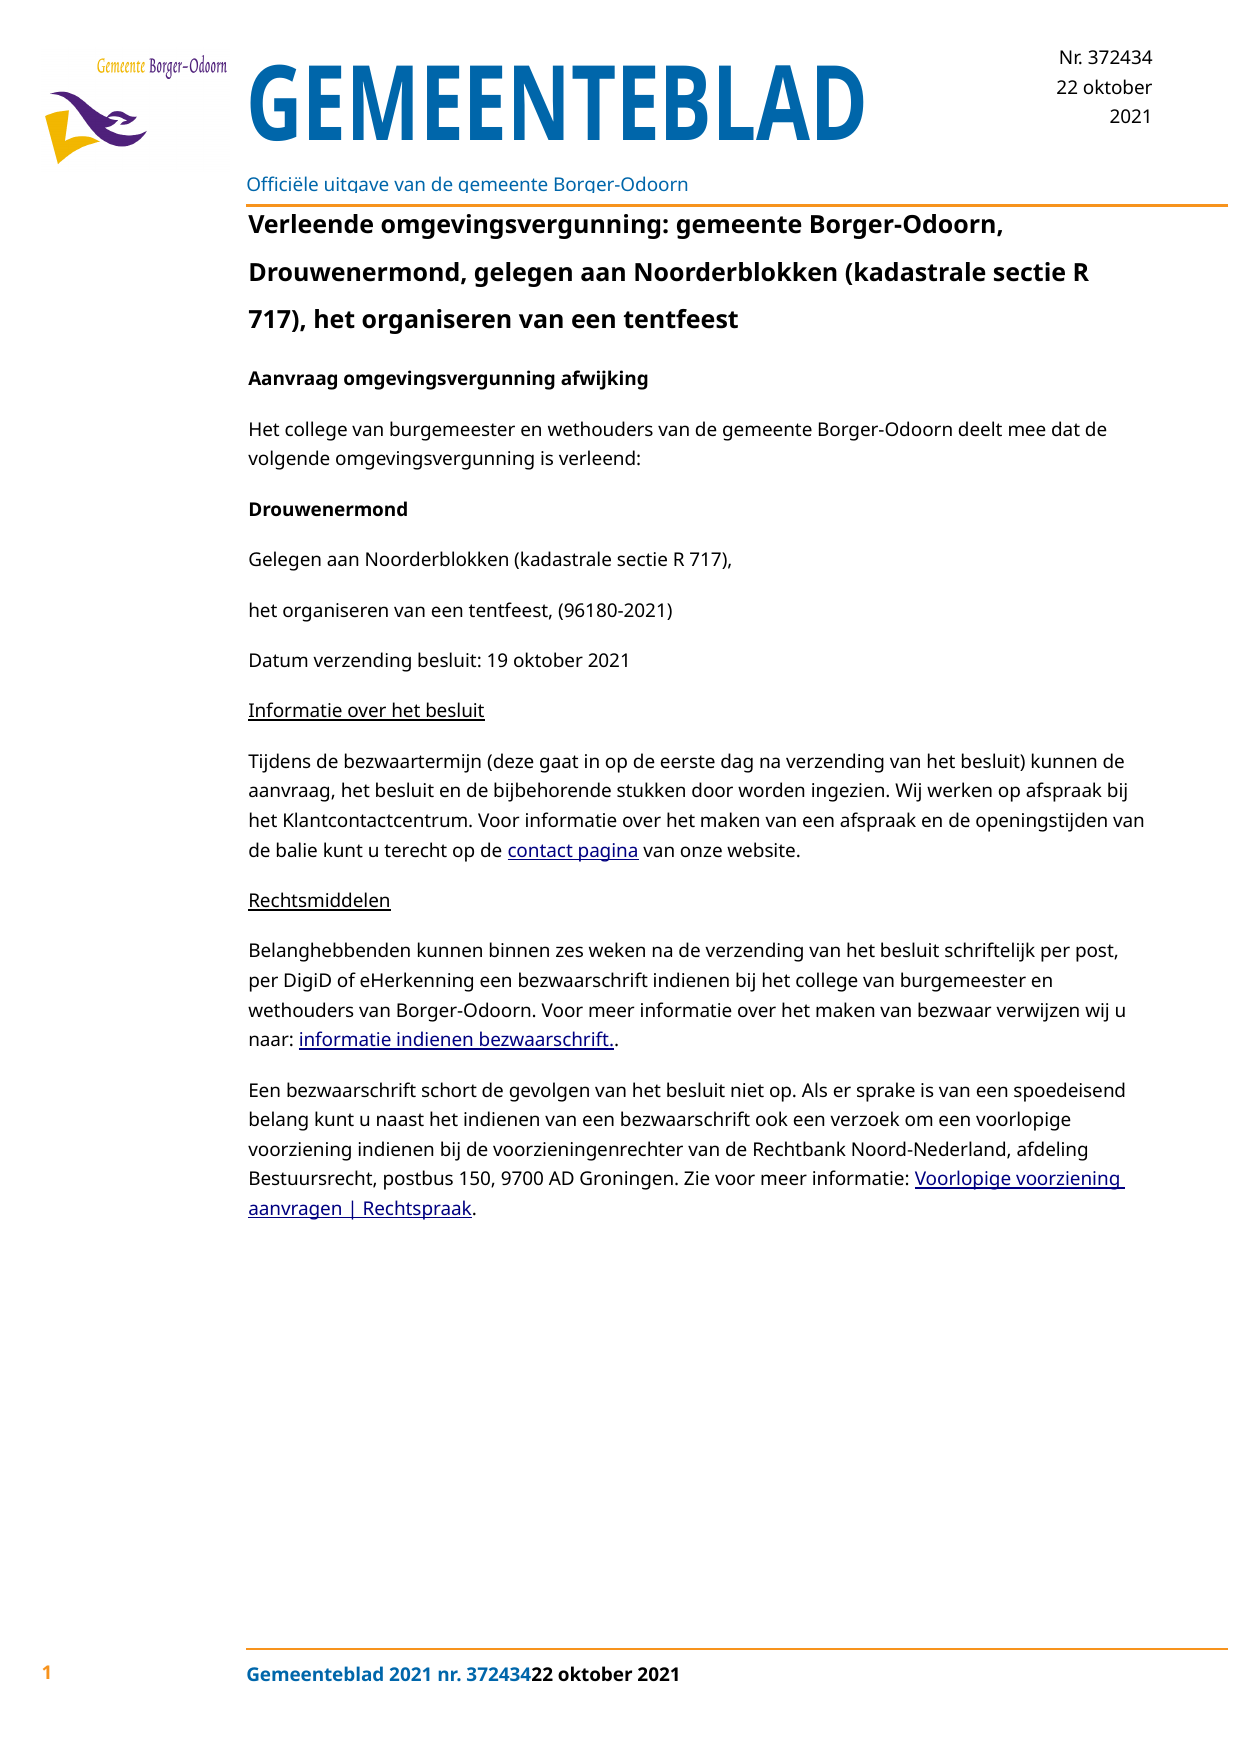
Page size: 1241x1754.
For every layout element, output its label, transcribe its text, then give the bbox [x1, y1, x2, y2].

text Het college van burgemeester en wethouders van de gemeente Borger-Odoorn deelt mee dat de volgende omgevingsvergunning is verleend: [248, 416, 1152, 471]
text Aanvraag omgevingsvergunning afwijking [248, 366, 1152, 391]
picture [41, 47, 231, 172]
text Belanghebbenden kunnen binnen zes weken na de verzending van het besluit schriftelijk per post, per DigiD of eHerkenning een bezwaarschrift indienen bij het college van burgemeester en wethouders van Borger-Odoorn. Voor meer informatie over het maken van bezwaar verwijzen wij u naar: informatie indienen bezwaarschrift.. [248, 938, 1152, 1052]
text het organiseren van een tentfeest, (96180-2021) [248, 597, 1152, 622]
text Rechtsmiddelen [248, 887, 1152, 913]
text Drouwenermond [248, 496, 1152, 522]
text Verleende omgevingsvergunning: gemeente Borger-Odoorn, Drouwenermond, gelegen aan Noorderblokken (kadastrale sectie R 717), het organiseren van een tentfeest [248, 207, 1152, 336]
text Informatie over het besluit [248, 698, 1152, 723]
text Gelegen aan Noorderblokken (kadastrale sectie R 717), [248, 546, 1152, 572]
text Datum verzending besluit: 19 oktober 2021 [248, 647, 1152, 673]
text Tijdens de bezwaartermijn (deze gaat in op de eerste dag na verzending van het besluit) kunnen de aanvraag, het besluit en de bijbehorende stukken door worden ingezien. Wij werken op afspraak bij het Klantcontactcentrum. Voor informatie over het maken van een afspraak en de openingstijden van de balie kunt u terecht op de contact pagina van onze website. [248, 748, 1152, 862]
text Een bezwaarschrift schort de gevolgen van het besluit niet op. Als er sprake is van een spoedeisend belang kunt u naast het indienen van een bezwaarschrift ook een verzoek om een voorlopige voorziening indienen bij de voorzieningenrechter van de Rechtbank Noord-Nederland, afdeling Bestuursrecht, postbus 150, 9700 AD Groningen. Zie voor meer informatie: Voorlopige voorziening aanvragen | Rechtspraak. [248, 1077, 1152, 1221]
